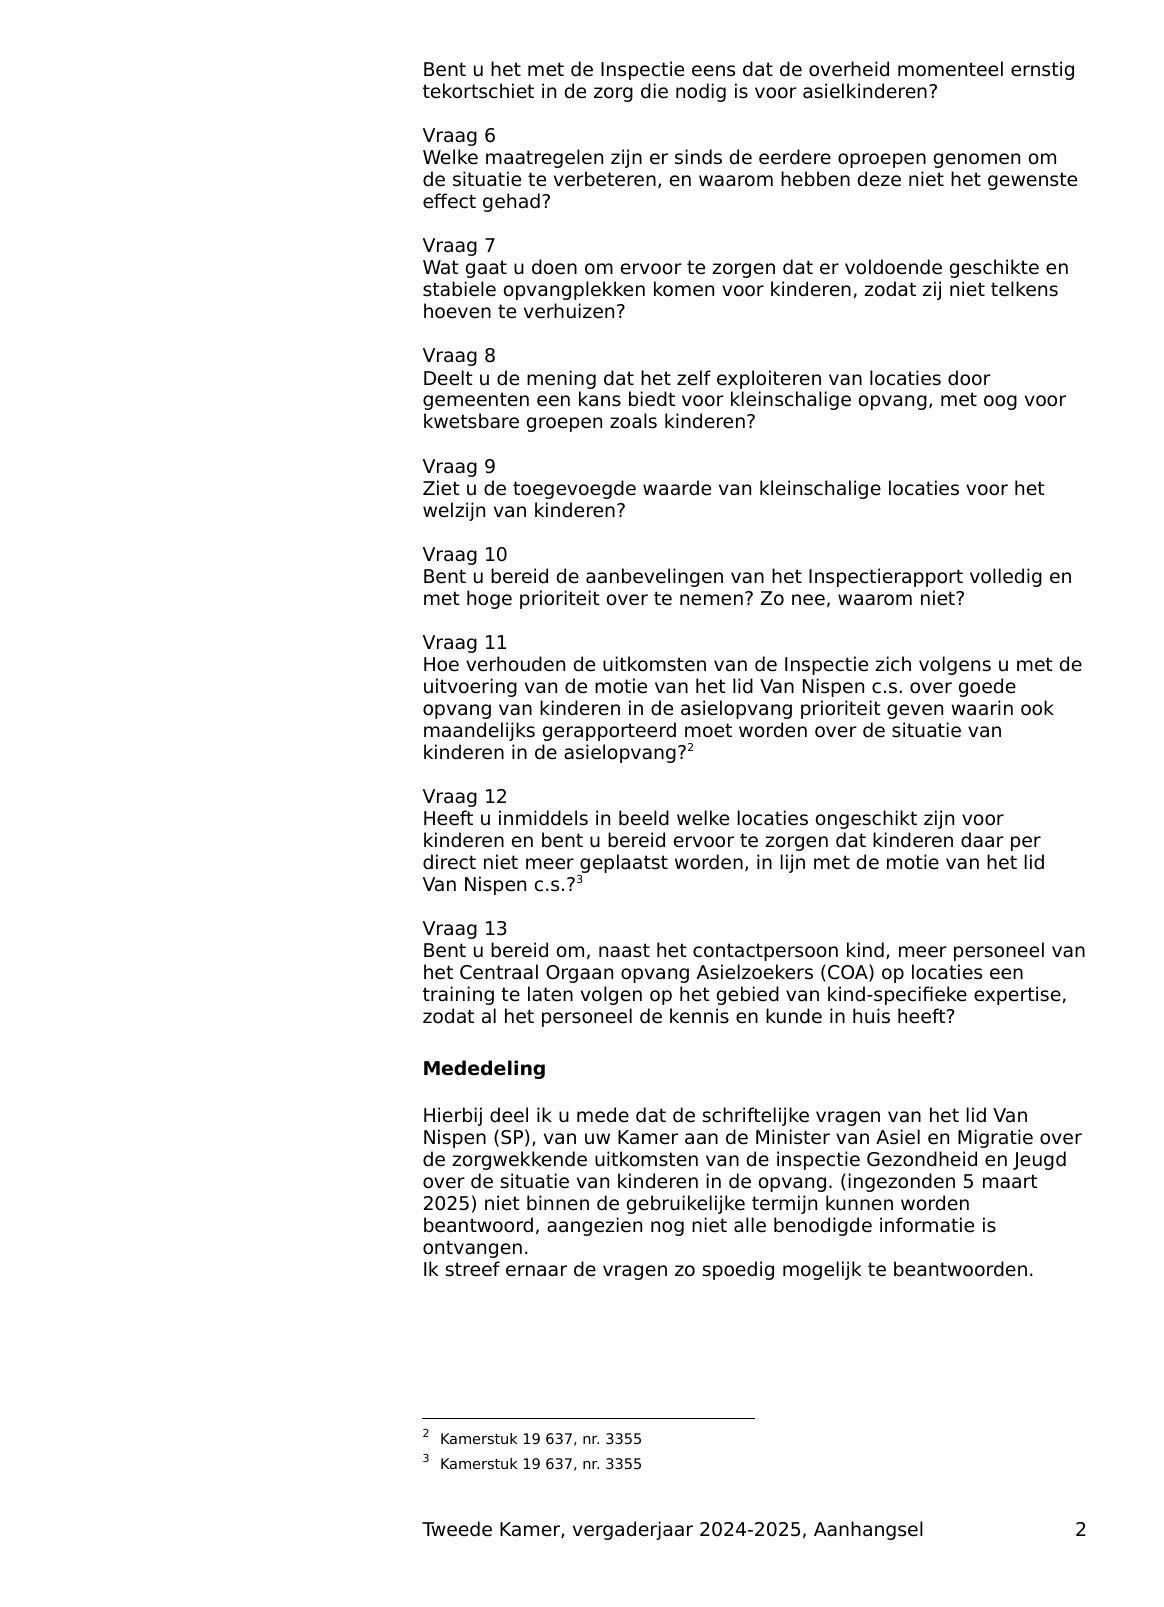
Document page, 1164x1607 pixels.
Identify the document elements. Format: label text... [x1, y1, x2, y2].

text Hierbij deel ik u mede dat de schriftelijke vragen van het lid Van Nispen (SP), van uw Kamer aan de Minister van Asiel en Migratie over de zorgwekkende uitkomsten van de inspectie Gezondheid en Jeugd over de situatie van kinderen in de opvang. (ingezonden 5 maart 2025) niet binnen de gebruikelijke termijn kunnen worden beantwoord, aangezien nog niet alle benodigde informatie is ontvangen. [422, 1105, 1087, 1259]
text Kamerstuk 19 637, nr. 3355 [422, 1452, 1087, 1474]
text Bent u bereid om, naast het contactpersoon kind, meer personeel van het Centraal Orgaan opvang Asielzoekers (COA) op locaties een training te laten volgen op het gebied van kind-specifieke expertise, zodat al het personeel de kennis en kunde in huis heeft? [422, 940, 1087, 1028]
text Vraag 11 [422, 632, 1087, 654]
text Vraag 13 [422, 918, 1087, 940]
text Bent u het met de Inspectie eens dat de overheid momenteel ernstig tekortschiet in de zorg die nodig is voor asielkinderen? [422, 59, 1087, 103]
text Ziet u de toegevoegde waarde van kleinschalige locaties voor het welzijn van kinderen? [422, 477, 1087, 521]
text Vraag 8 [422, 345, 1087, 367]
text Vraag 7 [422, 235, 1087, 257]
text Vraag 10 [422, 544, 1087, 566]
text Ik streef ernaar de vragen zo spoedig mogelijk te beantwoorden. [422, 1259, 1087, 1281]
text Kamerstuk 19 637, nr. 3355 [422, 1427, 1087, 1449]
text Deelt u de mening dat het zelf exploiteren van locaties door gemeenten een kans biedt voor kleinschalige opvang, met oog voor kwetsbare groepen zoals kinderen? [422, 367, 1087, 433]
text Vraag 12 [422, 786, 1087, 808]
text Welke maatregelen zijn er sinds de eerdere oproepen genomen om de situatie te verbeteren, en waarom hebben deze niet het gewenste effect gehad? [422, 147, 1087, 213]
subtitle Mededeling [422, 1058, 1087, 1080]
text Bent u bereid de aanbevelingen van het Inspectierapport volledig en met hoge prioriteit over te nemen? Zo nee, waarom niet? [422, 566, 1087, 609]
text Heeft u inmiddels in beeld welke locaties ongeschikt zijn voor kinderen en bent u bereid ervoor te zorgen dat kinderen daar per direct niet meer geplaatst worden, in lijn met de motie van het lid Van Nispen c.s.? [422, 808, 1087, 896]
text Wat gaat u doen om ervoor te zorgen dat er voldoende geschikte en stabiele opvangplekken komen voor kinderen, zodat zij niet telkens hoeven te verhuizen? [422, 257, 1087, 323]
text Vraag 9 [422, 456, 1087, 477]
text Hoe verhouden de uitkomsten van de Inspectie zich volgens u met de uitvoering van de motie van het lid Van Nispen c.s. over goede opvang van kinderen in de asielopvang prioriteit geven waarin ook maandelijks gerapporteerd moet worden over de situatie van kinderen in de asielopvang? [422, 654, 1087, 764]
text Vraag 6 [422, 125, 1087, 147]
